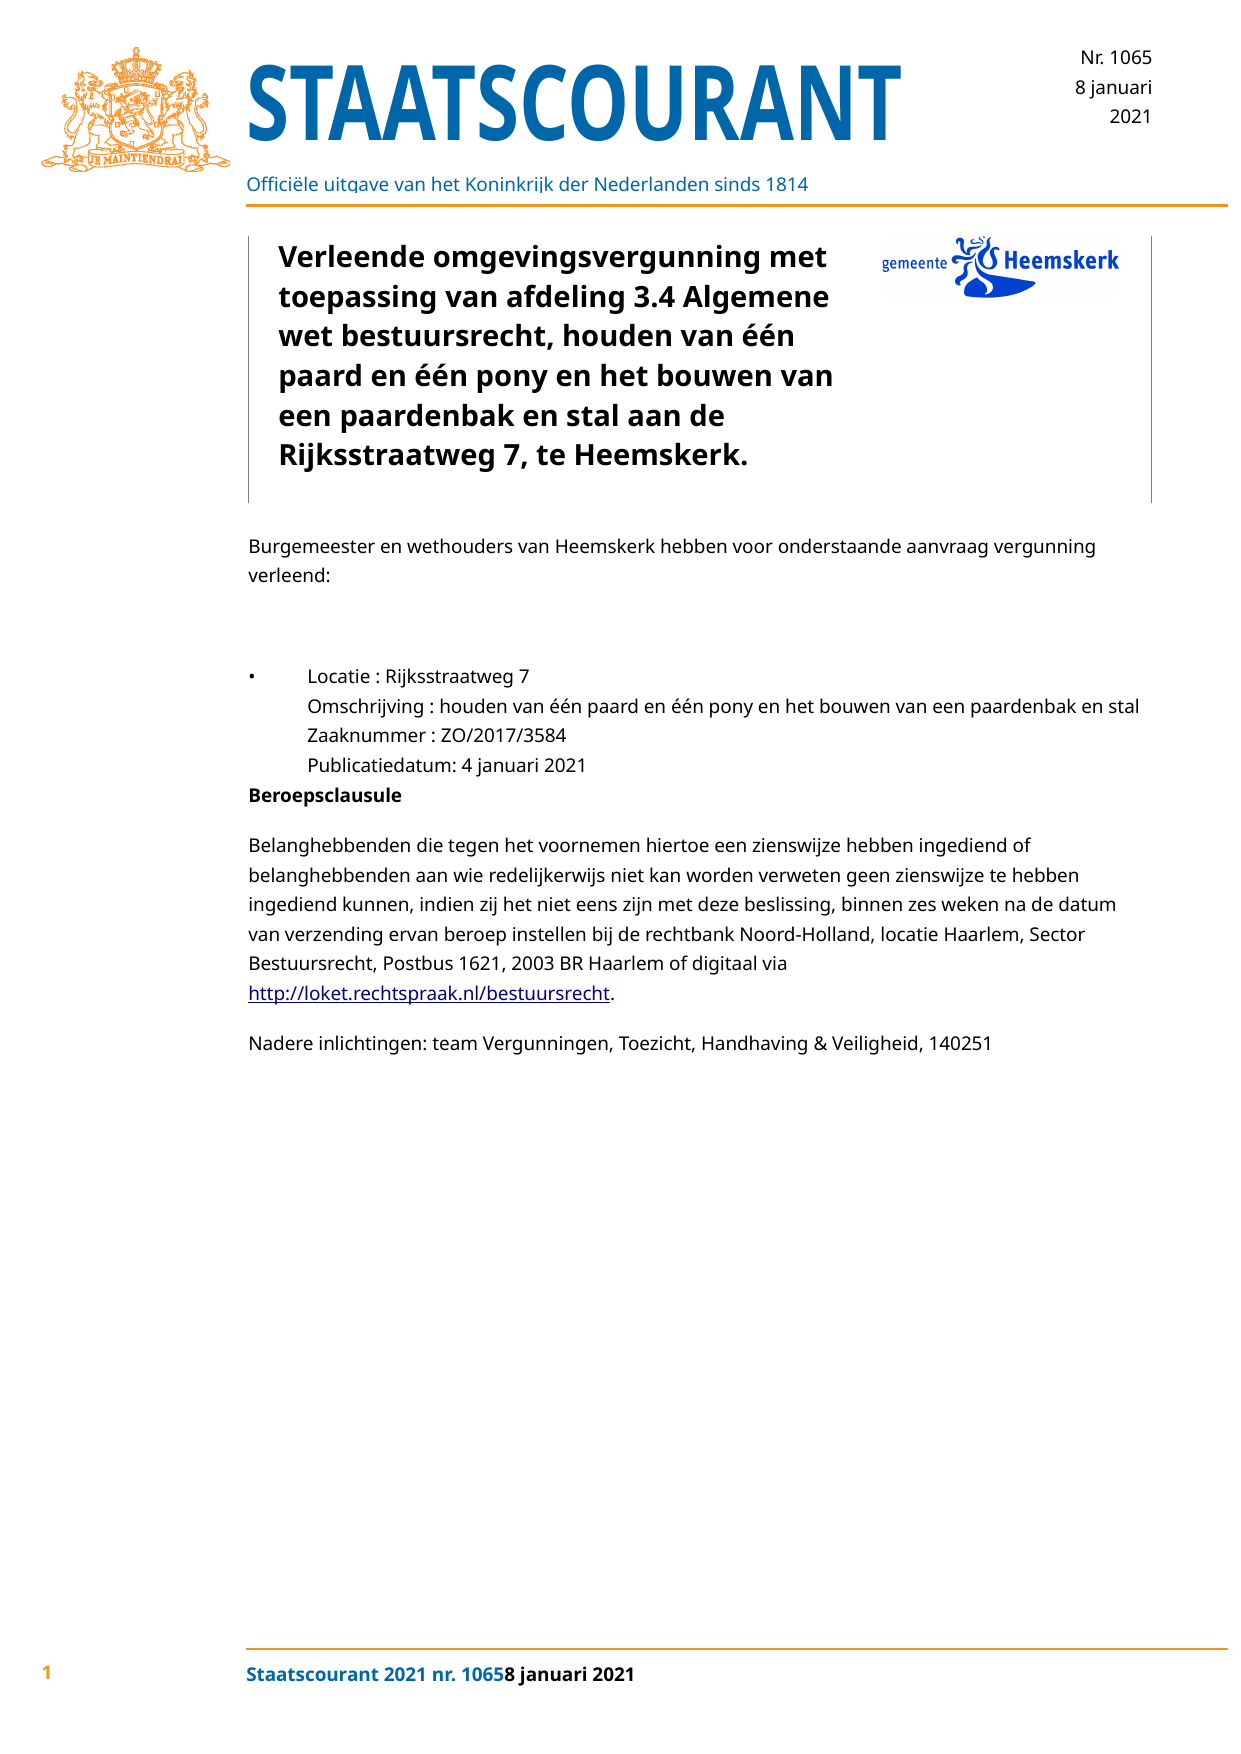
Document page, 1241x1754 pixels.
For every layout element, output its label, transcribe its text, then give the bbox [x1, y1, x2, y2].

table_header Verleende omgevingsvergunning met toepassing van afdeling 3.4 Algemene wet bestuursrecht, houden van één paard en één pony en het bouwen van een paardenbak en stal aan de Rijksstraatweg 7, te Heemskerk. [249, 236, 850, 503]
table_header [850, 236, 1151, 503]
picture [41, 47, 231, 172]
list Locatie : Rijksstraatweg 7 [248, 663, 1152, 689]
text Nadere inlichtingen: team Vergunningen, Toezicht, Handhaving & Veiligheid, 140251 [248, 1031, 1152, 1056]
picture [882, 236, 1119, 298]
list Publicatiedatum: 4 januari 2021 [248, 752, 1152, 778]
list Zaaknummer : ZO/2017/3584 [248, 723, 1152, 748]
text Beroepsclausule [248, 782, 1152, 807]
list Omschrijving : houden van één paard en één pony en het bouwen van een paardenbak en stal [248, 693, 1152, 719]
text Burgemeester en wethouders van Heemskerk hebben voor onderstaande aanvraag vergunning verleend: [248, 533, 1152, 588]
text Belanghebbenden die tegen het voornemen hiertoe een zienswijze hebben ingediend of belanghebbenden aan wie redelijkerwijs niet kan worden verweten geen zienswijze te hebben ingediend kunnen, indien zij het niet eens zijn met deze beslissing, binnen zes weken na de datum van verzending ervan beroep instellen bij de rechtbank Noord-Holland, locatie Haarlem, Sector Bestuursrecht, Postbus 1621, 2003 BR Haarlem of digitaal via http://loket.rechtspraak.nl/bestuursrecht. [248, 832, 1152, 1006]
